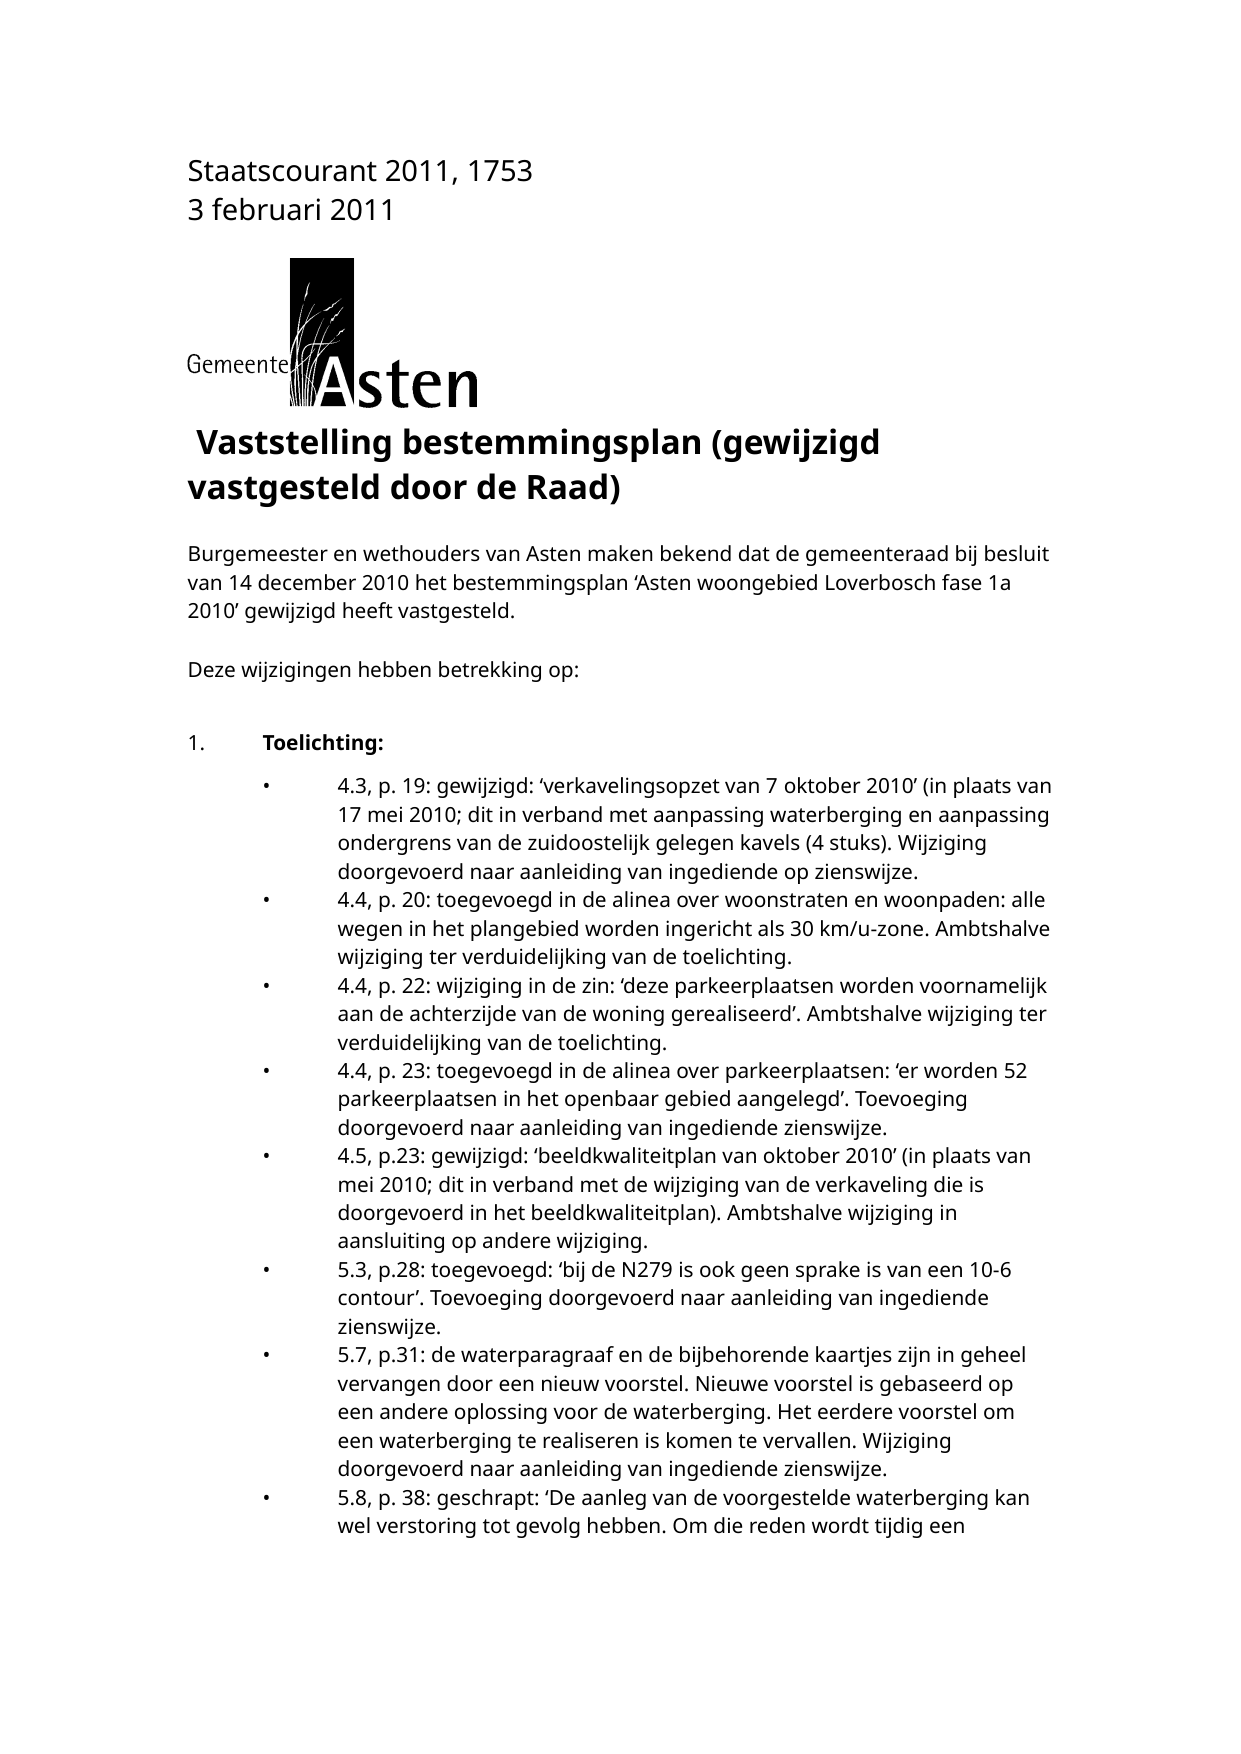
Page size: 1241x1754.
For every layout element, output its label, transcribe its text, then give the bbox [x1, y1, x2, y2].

list 4.5, p.23: gewijzigd: ‘beeldkwaliteitplan van oktober 2010’ (in plaats van mei 2010; dit in verband met de wijziging van de verkaveling die is doorgevoerd in het beeldkwaliteitplan). Ambtshalve wijziging in aansluiting op andere wijziging. [262, 1141, 1053, 1255]
text Staatscourant 2011, 1753 [187, 150, 1053, 190]
subtitle Vaststelling bestemmingsplan (gewijzigd vastgesteld door de Raad) [187, 271, 1053, 509]
list 4.3, p. 19: gewijzigd: ‘verkavelingsopzet van 7 oktober 2010’ (in plaats van 17 mei 2010; dit in verband met aanpassing waterberging en aanpassing ondergrens van de zuidoostelijk gelegen kavels (4 stuks). Wijziging doorgevoerd naar aanleiding van ingediende op zienswijze. [262, 772, 1053, 885]
list 4.4, p. 22: wijziging in de zin: ‘deze parkeerplaatsen worden voornamelijk aan de achterzijde van de woning gerealiseerd’. Ambtshalve wijziging ter verduidelijking van de toelichting. [262, 971, 1053, 1056]
list 5.7, p.31: de waterparagraaf en de bijbehorende kaartjes zijn in geheel vervangen door een nieuw voorstel. Nieuwe voorstel is gebaseerd op een andere oplossing voor de waterberging. Het eerdere voorstel om een waterberging te realiseren is komen te vervallen. Wijziging doorgevoerd naar aanleiding van ingediende zienswijze. [262, 1340, 1053, 1483]
picture [187, 258, 477, 419]
text 3 februari 2011 [187, 190, 1053, 229]
text Burgemeester en wethouders van Asten maken bekend dat de gemeenteraad bij besluit van 14 december 2010 het bestemmingsplan ‘Asten woongebied Loverbosch fase 1a 2010’ gewijzigd heeft vastgesteld. [187, 539, 1053, 625]
list 4.4, p. 20: toegevoegd in de alinea over woonstraten en woonpaden: alle wegen in het plangebied worden ingericht als 30 km/u-zone. Ambtshalve wijziging ter verduidelijking van de toelichting. [262, 885, 1053, 971]
list 5.3, p.28: toegevoegd: ‘bij de N279 is ook geen sprake is van een 10-6 contour’. Toevoeging doorgevoerd naar aanleiding van ingediende zienswijze. [262, 1255, 1053, 1340]
list Toelichting: [187, 728, 1053, 757]
list 5.8, p. 38: geschrapt: ‘De aanleg van de voorgestelde waterberging kan wel verstoring tot gevolg hebben. Om die reden wordt tijdig een [262, 1483, 1053, 1539]
list 4.4, p. 23: toegevoegd in de alinea over parkeerplaatsen: ‘er worden 52 parkeerplaatsen in het openbaar gebied aangelegd’. Toevoeging doorgevoerd naar aanleiding van ingediende zienswijze. [262, 1056, 1053, 1141]
text Deze wijzigingen hebben betrekking op: [187, 655, 1053, 683]
